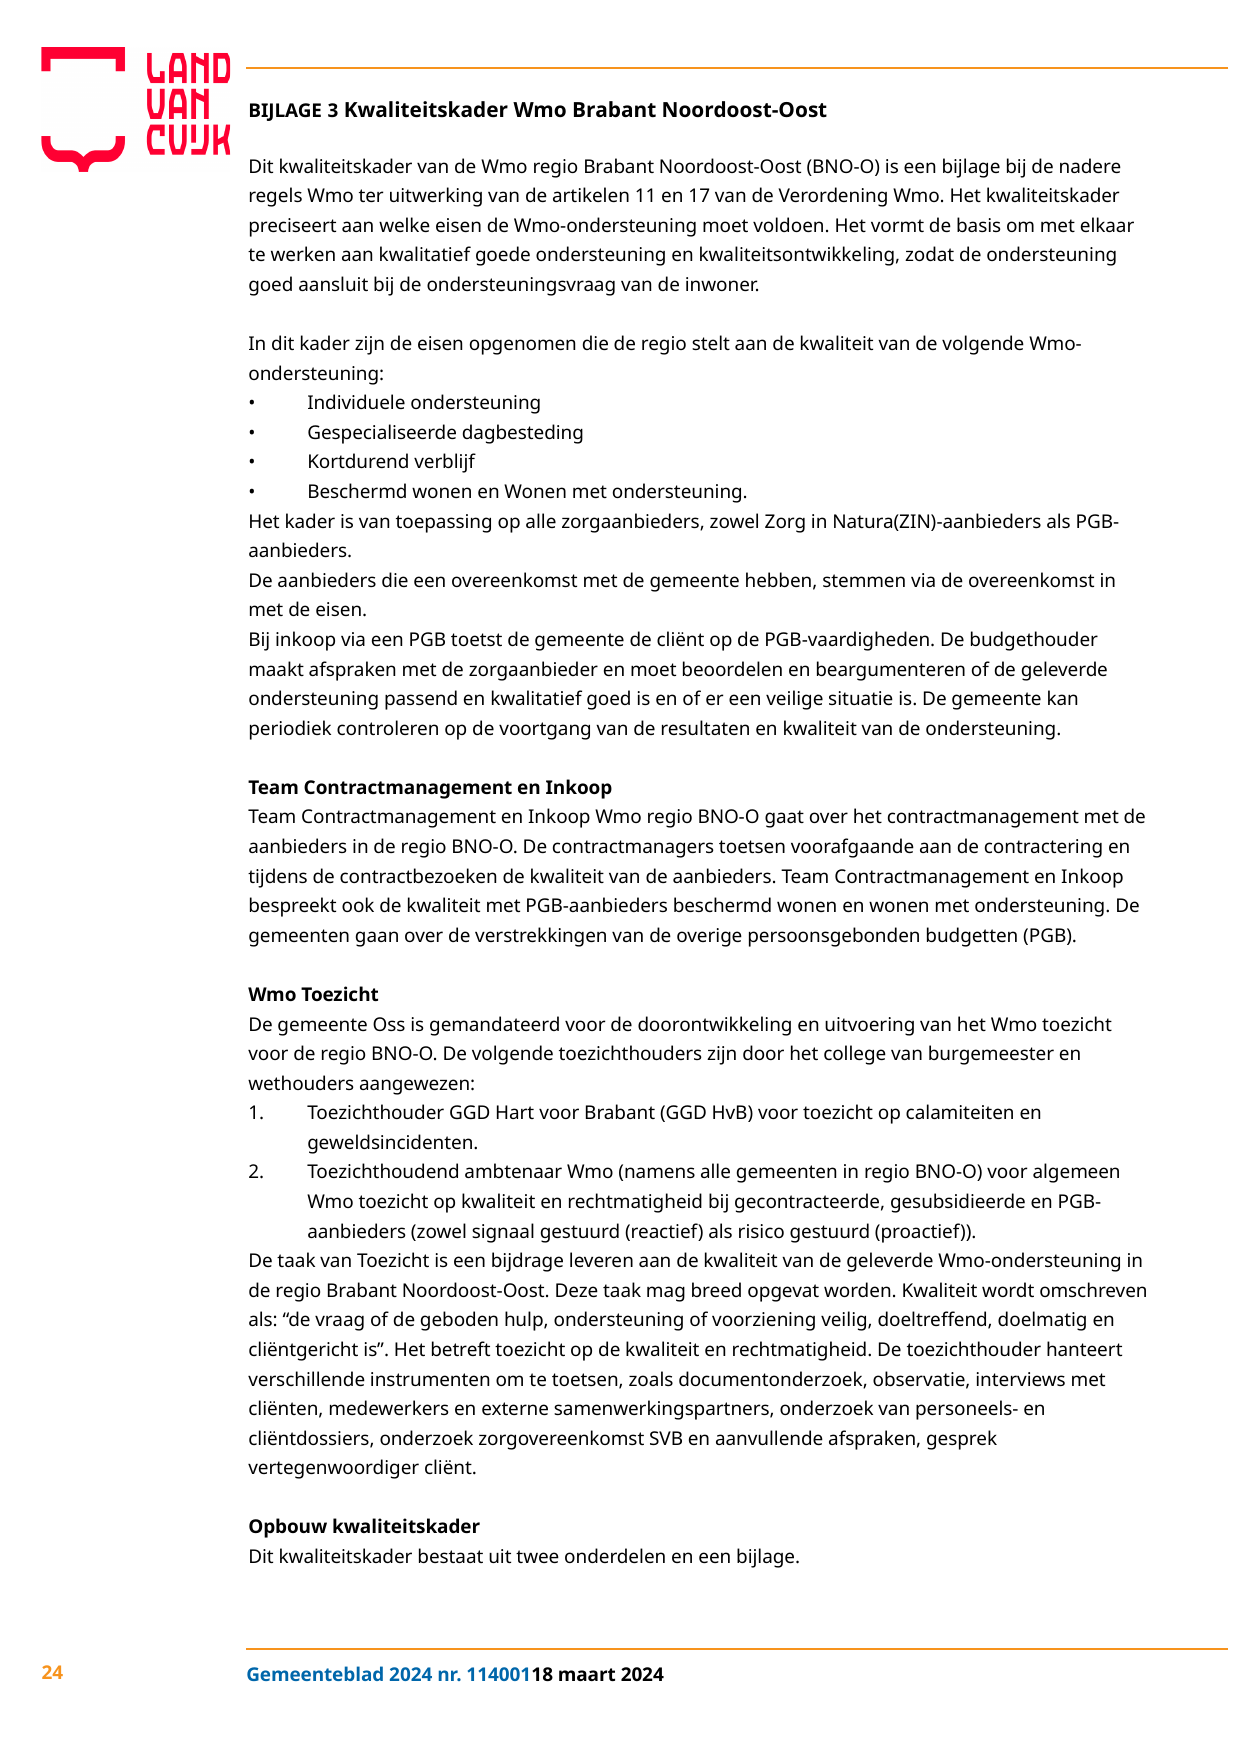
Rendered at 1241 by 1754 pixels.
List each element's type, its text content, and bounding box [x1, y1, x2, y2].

list Kortdurend verblijf [248, 449, 1152, 474]
text Team Contractmanagement en Inkoop Wmo regio BNO-O gaat over het contractmanagement met de aanbieders in de regio BNO-O. De contractmanagers toetsen voorafgaande aan de contractering en tijdens de contractbezoeken de kwaliteit van de aanbieders. Team Contractmanagement en Inkoop bespreekt ook de kwaliteit met PGB-aanbieders beschermd wonen en wonen met ondersteuning. De gemeenten gaan over de verstrekkingen van de overige persoonsgebonden budgetten (PGB). [248, 804, 1152, 948]
text In dit kader zijn de eisen opgenomen die de regio stelt aan de kwaliteit van de volgende Wmo-ondersteuning: [248, 330, 1152, 386]
text Dit kwaliteitskader bestaat uit twee onderdelen en een bijlage. [248, 1543, 1152, 1569]
text Wmo Toezicht [248, 981, 1152, 1007]
text Team Contractmanagement en Inkoop [248, 774, 1152, 800]
text De aanbieders die een overeenkomst met de gemeente hebben, stemmen via de overeenkomst in met de eisen. [248, 567, 1152, 622]
list Toezichthoudend ambtenaar Wmo (namens alle gemeenten in regio BNO-O) voor algemeen Wmo toezicht op kwaliteit en rechtmatigheid bij gecontracteerde, gesubsidieerde en PGB-aanbieders (zowel signaal gestuurd (reactief) als risico gestuurd (proactief)). [248, 1159, 1152, 1244]
list Gespecialiseerde dagbesteding [248, 419, 1152, 445]
text De gemeente Oss is gemandateerd voor de doorontwikkeling en uitvoering van het Wmo toezicht voor de regio BNO-O. De volgende toezichthouders zijn door het college van burgemeester en wethouders aangewezen: [248, 1011, 1152, 1096]
list Individuele ondersteuning [248, 389, 1152, 415]
picture [41, 47, 231, 172]
text BIJLAGE 3 Kwaliteitskader Wmo Brabant Noordoost-Oost [248, 95, 1152, 123]
text Dit kwaliteitskader van de Wmo regio Brabant Noordoost-Oost (BNO-O) is een bijlage bij de nadere regels Wmo ter uitwerking van de artikelen 11 en 17 van de Verordening Wmo. Het kwaliteitskader preciseert aan welke eisen de Wmo-ondersteuning moet voldoen. Het vormt de basis om met elkaar te werken aan kwalitatief goede ondersteuning en kwaliteitsontwikkeling, zodat de ondersteuning goed aansluit bij de ondersteuningsvraag van de inwoner. [248, 153, 1152, 297]
text Het kader is van toepassing op alle zorgaanbieders, zowel Zorg in Natura(ZIN)-aanbieders als PGB-aanbieders. [248, 508, 1152, 563]
text Opbouw kwaliteitskader [248, 1514, 1152, 1539]
list Toezichthouder GGD Hart voor Brabant (GGD HvB) voor toezicht op calamiteiten en geweldsincidenten. [248, 1099, 1152, 1155]
list Beschermd wonen en Wonen met ondersteuning. [248, 478, 1152, 504]
text De taak van Toezicht is een bijdrage leveren aan de kwaliteit van de geleverde Wmo-ondersteuning in de regio Brabant Noordoost-Oost. Deze taak mag breed opgevat worden. Kwaliteit wordt omschreven als: “de vraag of de geboden hulp, ondersteuning of voorziening veilig, doeltreffend, doelmatig en cliëntgericht is”. Het betreft toezicht op de kwaliteit en rechtmatigheid. De toezichthouder hanteert verschillende instrumenten om te toetsen, zoals documentonderzoek, observatie, interviews met cliënten, medewerkers en externe samenwerkingspartners, onderzoek van personeels- en cliëntdossiers, onderzoek zorgovereenkomst SVB en aanvullende afspraken, gesprek vertegenwoordiger cliënt. [248, 1247, 1152, 1480]
text Bij inkoop via een PGB toetst de gemeente de cliënt op de PGB-vaardigheden. De budgethouder maakt afspraken met de zorgaanbieder en moet beoordelen en beargumenteren of de geleverde ondersteuning passend en kwalitatief goed is en of er een veilige situatie is. De gemeente kan periodiek controleren op de voortgang van de resultaten en kwaliteit van de ondersteuning. [248, 626, 1152, 741]
